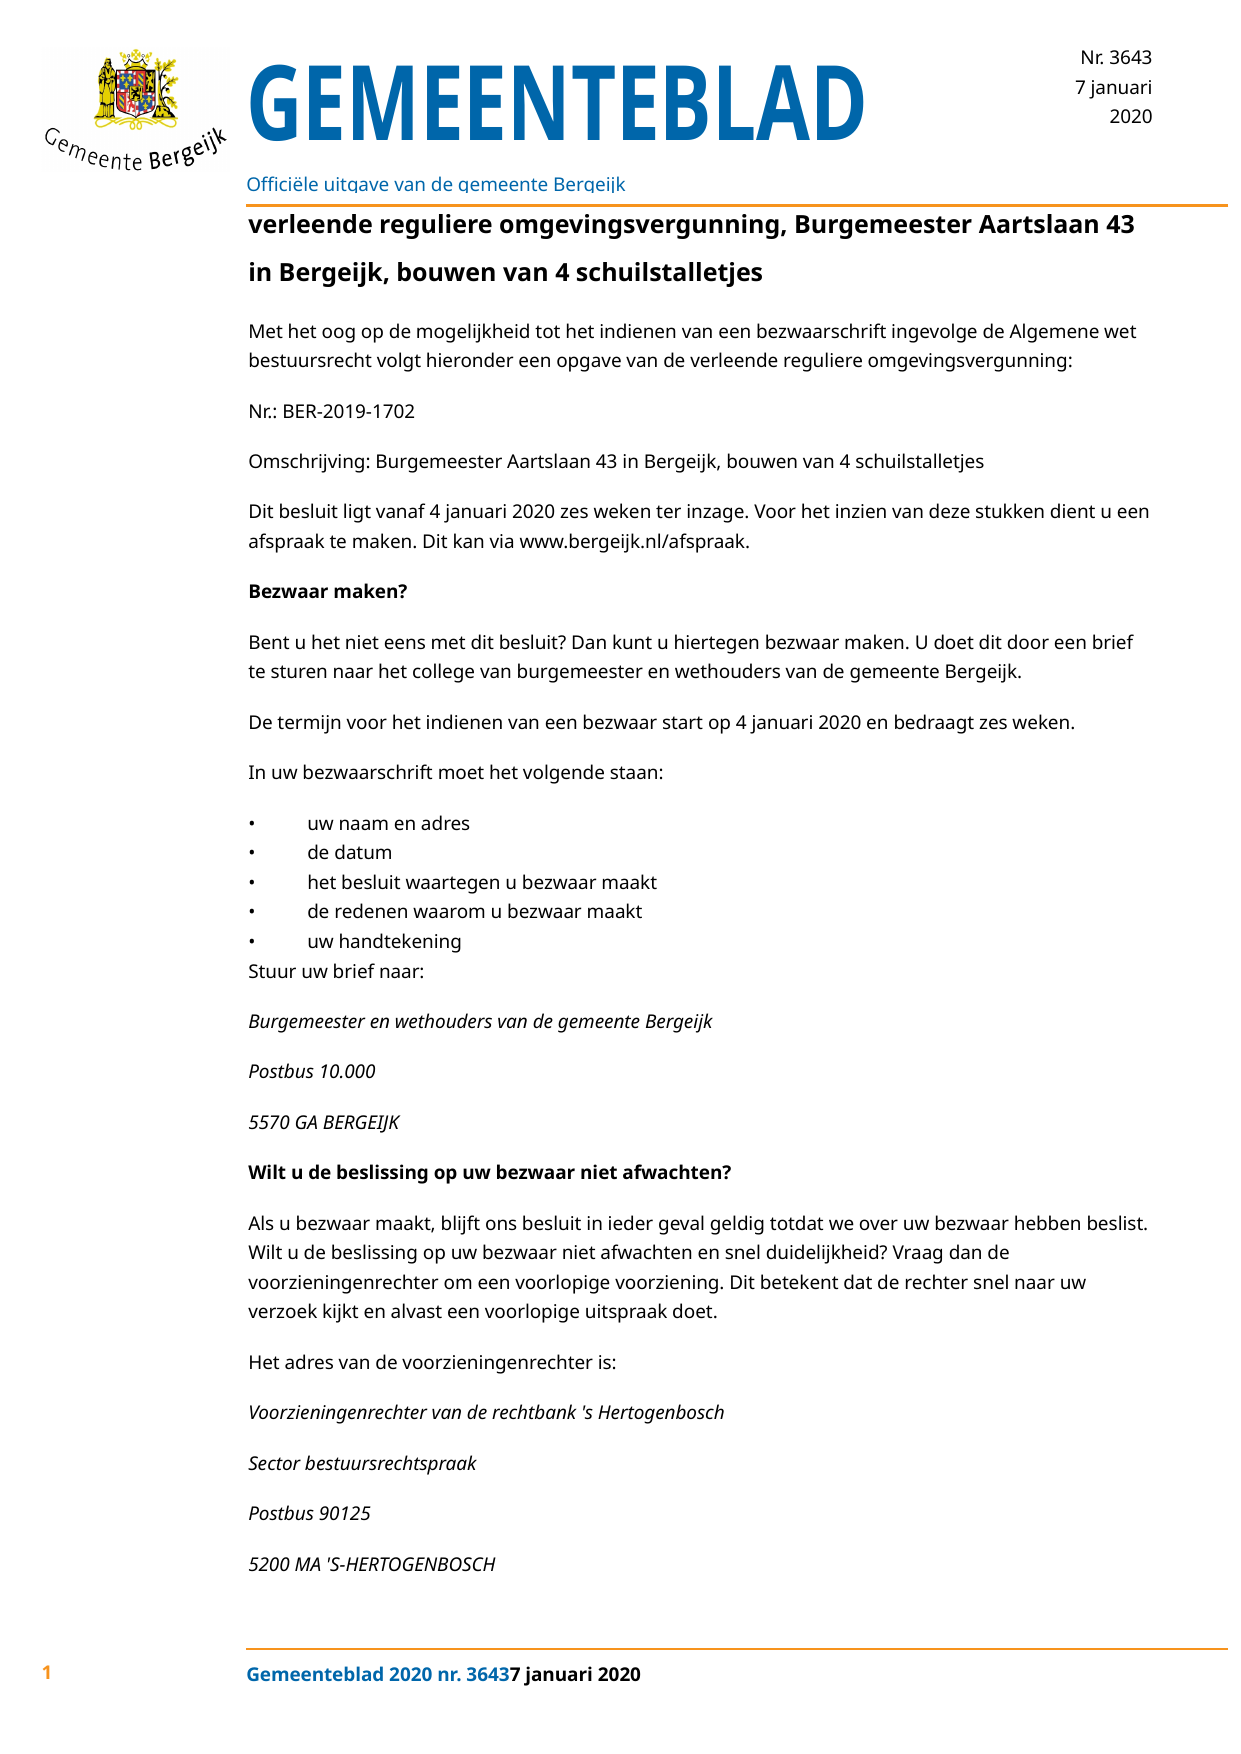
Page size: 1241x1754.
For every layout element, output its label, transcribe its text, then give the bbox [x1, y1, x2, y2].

text Stuur uw brief naar: [248, 958, 1152, 984]
text Bezwaar maken? [248, 579, 1152, 604]
text Burgemeester en wethouders van de gemeente Bergeijk [248, 1008, 1152, 1034]
text Met het oog op de mogelijkheid tot het indienen van een bezwaarschrift ingevolge de Algemene wet bestuursrecht volgt hieronder een opgave van de verleende reguliere omgevingsvergunning: [248, 318, 1152, 373]
text Wilt u de beslissing op uw bezwaar niet afwachten? [248, 1159, 1152, 1185]
list uw handtekening [248, 928, 1152, 954]
text De termijn voor het indienen van een bezwaar start op 4 januari 2020 en bedraagt zes weken. [248, 709, 1152, 735]
list het besluit waartegen u bezwaar maakt [248, 869, 1152, 895]
text Postbus 90125 [248, 1500, 1152, 1526]
text 5200 MA 'S-HERTOGENBOSCH [248, 1551, 1152, 1577]
text verleende reguliere omgevingsvergunning, Burgemeester Aartslaan 43 in Bergeijk, bouwen van 4 schuilstalletjes [248, 207, 1152, 288]
list uw naam en adres [248, 810, 1152, 836]
text Het adres van de voorzieningenrechter is: [248, 1349, 1152, 1375]
text In uw bezwaarschrift moet het volgende staan: [248, 759, 1152, 785]
list de datum [248, 839, 1152, 865]
text Voorzieningenrechter van de rechtbank 's Hertogenbosch [248, 1399, 1152, 1425]
text Postbus 10.000 [248, 1059, 1152, 1084]
text Omschrijving: Burgemeester Aartslaan 43 in Bergeijk, bouwen van 4 schuilstalletjes [248, 448, 1152, 474]
text Sector bestuursrechtspraak [248, 1450, 1152, 1476]
text Als u bezwaar maakt, blijft ons besluit in ieder geval geldig totdat we over uw bezwaar hebben beslist. Wilt u de beslissing op uw bezwaar niet afwachten en snel duidelijkheid? Vraag dan de voorzieningenrechter om een voorlopige voorziening. Dit betekent dat de rechter snel naar uw verzoek kijkt en alvast een voorlopige uitspraak doet. [248, 1210, 1152, 1324]
text Bent u het niet eens met dit besluit? Dan kunt u hiertegen bezwaar maken. U doet dit door een brief te sturen naar het college van burgemeester en wethouders van de gemeente Bergeijk. [248, 629, 1152, 684]
list de redenen waarom u bezwaar maakt [248, 899, 1152, 924]
text 5570 GA BERGEIJK [248, 1109, 1152, 1135]
picture [41, 47, 231, 172]
text Dit besluit ligt vanaf 4 januari 2020 zes weken ter inzage. Voor het inzien van deze stukken dient u een afspraak te maken. Dit kan via www.bergeijk.nl/afspraak. [248, 499, 1152, 554]
text Nr.: BER-2019-1702 [248, 398, 1152, 424]
